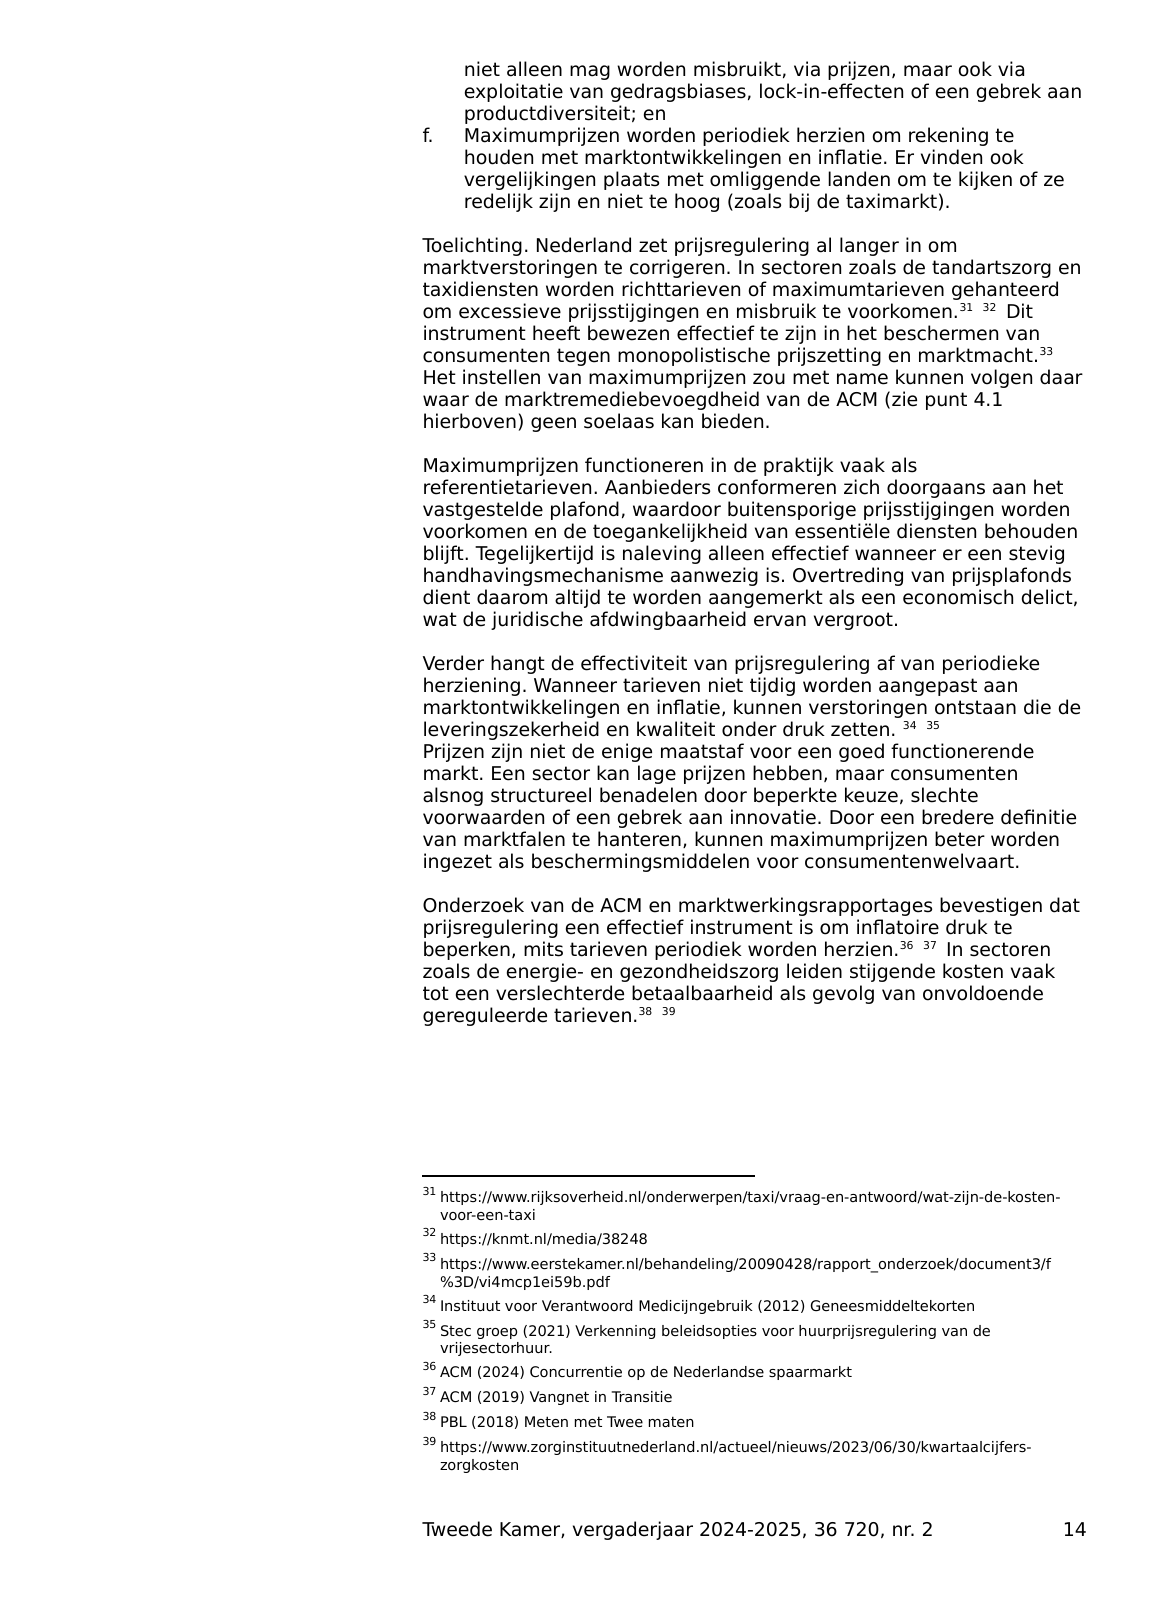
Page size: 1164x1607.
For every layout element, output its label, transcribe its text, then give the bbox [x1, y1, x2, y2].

text Verder hangt de effectiviteit van prijsregulering af van periodieke herziening. Wanneer tarieven niet tijdig worden aangepast aan marktontwikkelingen en inflatie, kunnen verstoringen ontstaan die de leveringszekerheid en kwaliteit onder druk zetten. [422, 653, 1087, 741]
text Instituut voor Verantwoord Medicijngebruik (2012) Geneesmiddeltekorten [422, 1293, 1087, 1316]
text f. Maximumprijzen worden periodiek herzien om rekening te houden met marktontwikkelingen en inflatie. Er vinden ook vergelijkingen plaats met omliggende landen om te kijken of ze redelijk zijn en niet te hoog (zoals bij de taximarkt). [422, 125, 1087, 213]
text niet alleen mag worden misbruikt, via prijzen, maar ook via exploitatie van gedragsbiases, lock-in-effecten of een gebrek aan productdiversiteit; en [422, 59, 1087, 125]
text Prijzen zijn niet de enige maatstaf voor een goed functionerende markt. Een sector kan lage prijzen hebben, maar consumenten alsnog structureel benadelen door beperkte keuze, slechte voorwaarden of een gebrek aan innovatie. Door een bredere definitie van marktfalen te hanteren, kunnen maximumprijzen beter worden ingezet als beschermingsmiddelen voor consumentenwelvaart. [422, 741, 1087, 873]
text ACM (2019) Vangnet in Transitie [422, 1385, 1087, 1407]
text ACM (2024) Concurrentie op de Nederlandse spaarmarkt [422, 1360, 1087, 1382]
text PBL (2018) Meten met Twee maten [422, 1410, 1087, 1432]
text Toelichting. Nederland zet prijsregulering al langer in om marktverstoringen te corrigeren. In sectoren zoals de tandartszorg en taxidiensten worden richttarieven of maximumtarieven gehanteerd om excessieve prijsstijgingen en misbruik te voorkomen. Dit instrument heeft bewezen effectief te zijn in het beschermen van consumenten tegen monopolistische prijszetting en marktmacht. Het instellen van maximumprijzen zou met name kunnen volgen daar waar de marktremediebevoegdheid van de ACM (zie punt 4.1 hierboven) geen soelaas kan bieden. [422, 235, 1087, 433]
text https://www.eerstekamer.nl/behandeling/20090428/rapport_onderzoek/document3/f%3D/vi4mcp1ei59b.pdf [422, 1252, 1087, 1291]
text https://www.zorginstituutnederland.nl/actueel/nieuws/2023/06/30/kwartaalcijfers-zorgkosten [422, 1435, 1087, 1474]
text Maximumprijzen functioneren in de praktijk vaak als referentietarieven. Aanbieders conformeren zich doorgaans aan het vastgestelde plafond, waardoor buitensporige prijsstijgingen worden voorkomen en de toegankelijkheid van essentiële diensten behouden blijft. Tegelijkertijd is naleving alleen effectief wanneer er een stevig handhavingsmechanisme aanwezig is. Overtreding van prijsplafonds dient daarom altijd te worden aangemerkt als een economisch delict, wat de juridische afdwingbaarheid ervan vergroot. [422, 455, 1087, 631]
text https://knmt.nl/media/38248 [422, 1227, 1087, 1249]
text Onderzoek van de ACM en marktwerkingsrapportages bevestigen dat prijsregulering een effectief instrument is om inflatoire druk te beperken, mits tarieven periodiek worden herzien. In sectoren zoals de energie- en gezondheidszorg leiden stijgende kosten vaak tot een verslechterde betaalbaarheid als gevolg van onvoldoende gereguleerde tarieven. [422, 895, 1087, 1027]
text Stec groep (2021) Verkenning beleidsopties voor huurprijsregulering van de vrijesectorhuur. [422, 1318, 1087, 1357]
text https://www.rijksoverheid.nl/onderwerpen/taxi/vraag-en-antwoord/wat-zijn-de-kosten-voor-een-taxi [422, 1185, 1087, 1224]
